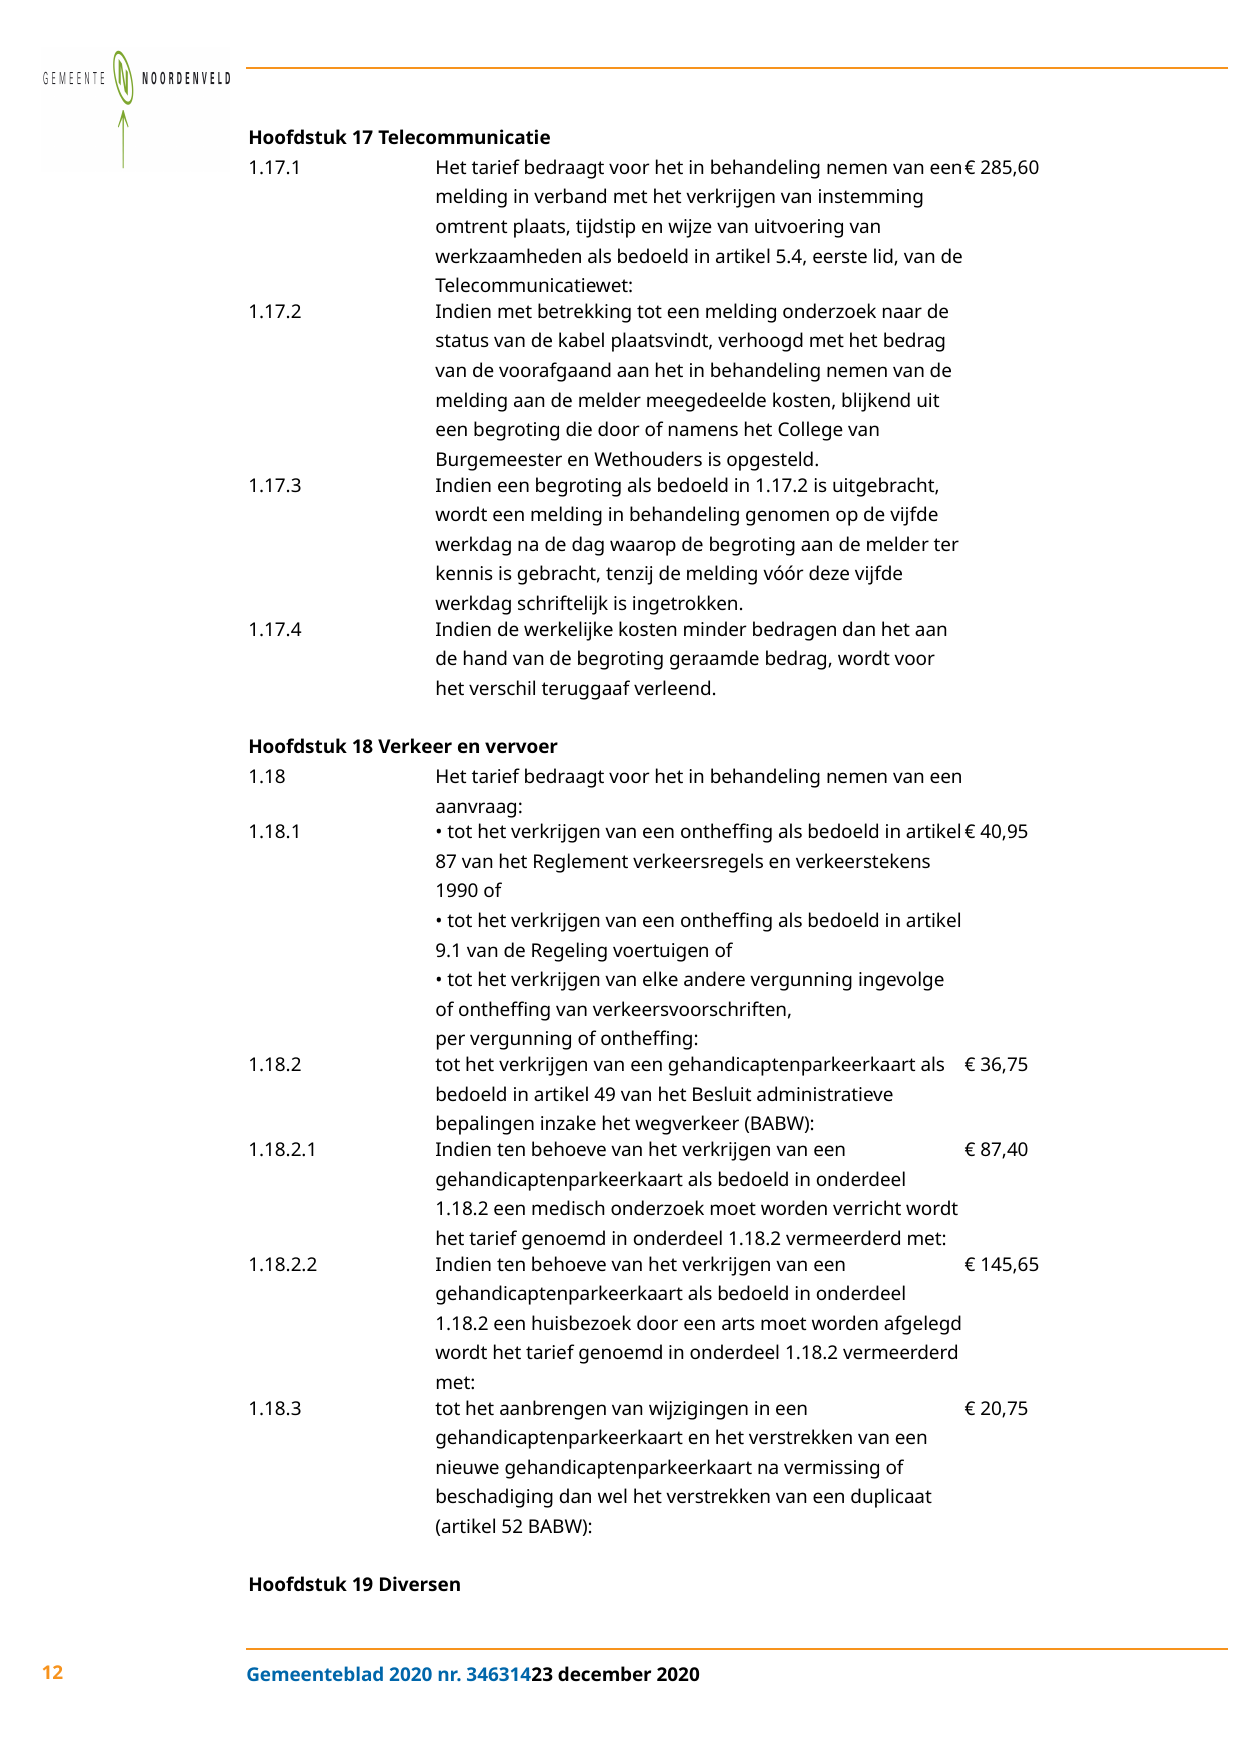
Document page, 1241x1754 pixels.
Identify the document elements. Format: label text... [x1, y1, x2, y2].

table_cell tot het verkrijgen van een gehandicaptenparkeerkaart als bedoeld in artikel 49 van het Besluit administratieve bepalingen inzake het wegverkeer (BABW): [435, 1051, 964, 1136]
text Hoofdstuk 19 Diversen [248, 1572, 1152, 1597]
table_header Het tarief bedraagt voor het in behandeling nemen van een aanvraag: [435, 763, 964, 818]
table_cell € 40,95 [964, 819, 1152, 1051]
table_header [964, 763, 1152, 818]
table_cell Indien de werkelijke kosten minder bedragen dan het aan de hand van de begroting geraamde bedrag, wordt voor het verschil teruggaaf verleend. [435, 616, 964, 701]
table_cell € 145,65 [964, 1251, 1152, 1395]
table_cell tot het aanbrengen van wijzigingen in een gehandicaptenparkeerkaart en het verstrekken van een nieuwe gehandicaptenparkeerkaart na vermissing of beschadiging dan wel het verstrekken van een duplicaat (artikel 52 BABW): [435, 1395, 964, 1539]
table_header 1.17.1 [248, 154, 435, 298]
table_cell [964, 472, 1152, 616]
text Hoofdstuk 17 Telecommunicatie [248, 124, 1152, 150]
table_header 1.18 [248, 763, 435, 818]
picture [41, 47, 231, 172]
table_cell 1.17.4 [248, 616, 435, 701]
table_cell 1.18.2 [248, 1051, 435, 1136]
text Hoofdstuk 18 Verkeer en vervoer [248, 733, 1152, 759]
table_cell 1.17.3 [248, 472, 435, 616]
table_cell Indien ten behoeve van het verkrijgen van een gehandicaptenparkeerkaart als bedoeld in onderdeel 1.18.2 een medisch onderzoek moet worden verricht wordt het tarief genoemd in onderdeel 1.18.2 vermeerderd met: [435, 1136, 964, 1251]
table_cell 1.18.2.1 [248, 1136, 435, 1251]
table_cell 1.18.2.2 [248, 1251, 435, 1395]
table_cell 1.17.2 [248, 298, 435, 472]
table_cell € 87,40 [964, 1136, 1152, 1251]
table_cell Indien met betrekking tot een melding onderzoek naar de status van de kabel plaatsvindt, verhoogd met het bedrag van de voorafgaand aan het in behandeling nemen van de melding aan de melder meegedeelde kosten, blijkend uit een begroting die door of namens het College van Burgemeester en Wethouders is opgesteld. [435, 298, 964, 472]
table_cell Indien een begroting als bedoeld in 1.17.2 is uitgebracht, wordt een melding in behandeling genomen op de vijfde werkdag na de dag waarop de begroting aan de melder ter kennis is gebracht, tenzij de melding vóór deze vijfde werkdag schriftelijk is ingetrokken. [435, 472, 964, 616]
table_header Het tarief bedraagt voor het in behandeling nemen van een melding in verband met het verkrijgen van instemming omtrent plaats, tijdstip en wijze van uitvoering van werkzaamheden als bedoeld in artikel 5.4, eerste lid, van de Telecommunicatiewet: [435, 154, 964, 298]
table_cell € 36,75 [964, 1051, 1152, 1136]
table_cell • tot het verkrijgen van een ontheffing als bedoeld in artikel 87 van het Reglement verkeersregels en verkeerstekens 1990 of • tot het verkrijgen van een ontheffing als bedoeld in artikel 9.1 van de Regeling voertuigen of • tot het verkrijgen van elke andere vergunning ingevolge of ontheffing van verkeersvoorschriften, per vergunning of ontheffing: [435, 819, 964, 1051]
table_header € 285,60 [964, 154, 1152, 298]
table_cell [964, 616, 1152, 701]
table_cell € 20,75 [964, 1395, 1152, 1539]
table_cell 1.18.1 [248, 819, 435, 1051]
table_cell Indien ten behoeve van het verkrijgen van een gehandicaptenparkeerkaart als bedoeld in onderdeel 1.18.2 een huisbezoek door een arts moet worden afgelegd wordt het tarief genoemd in onderdeel 1.18.2 vermeerderd met: [435, 1251, 964, 1395]
table_cell 1.18.3 [248, 1395, 435, 1539]
table_cell [964, 298, 1152, 472]
